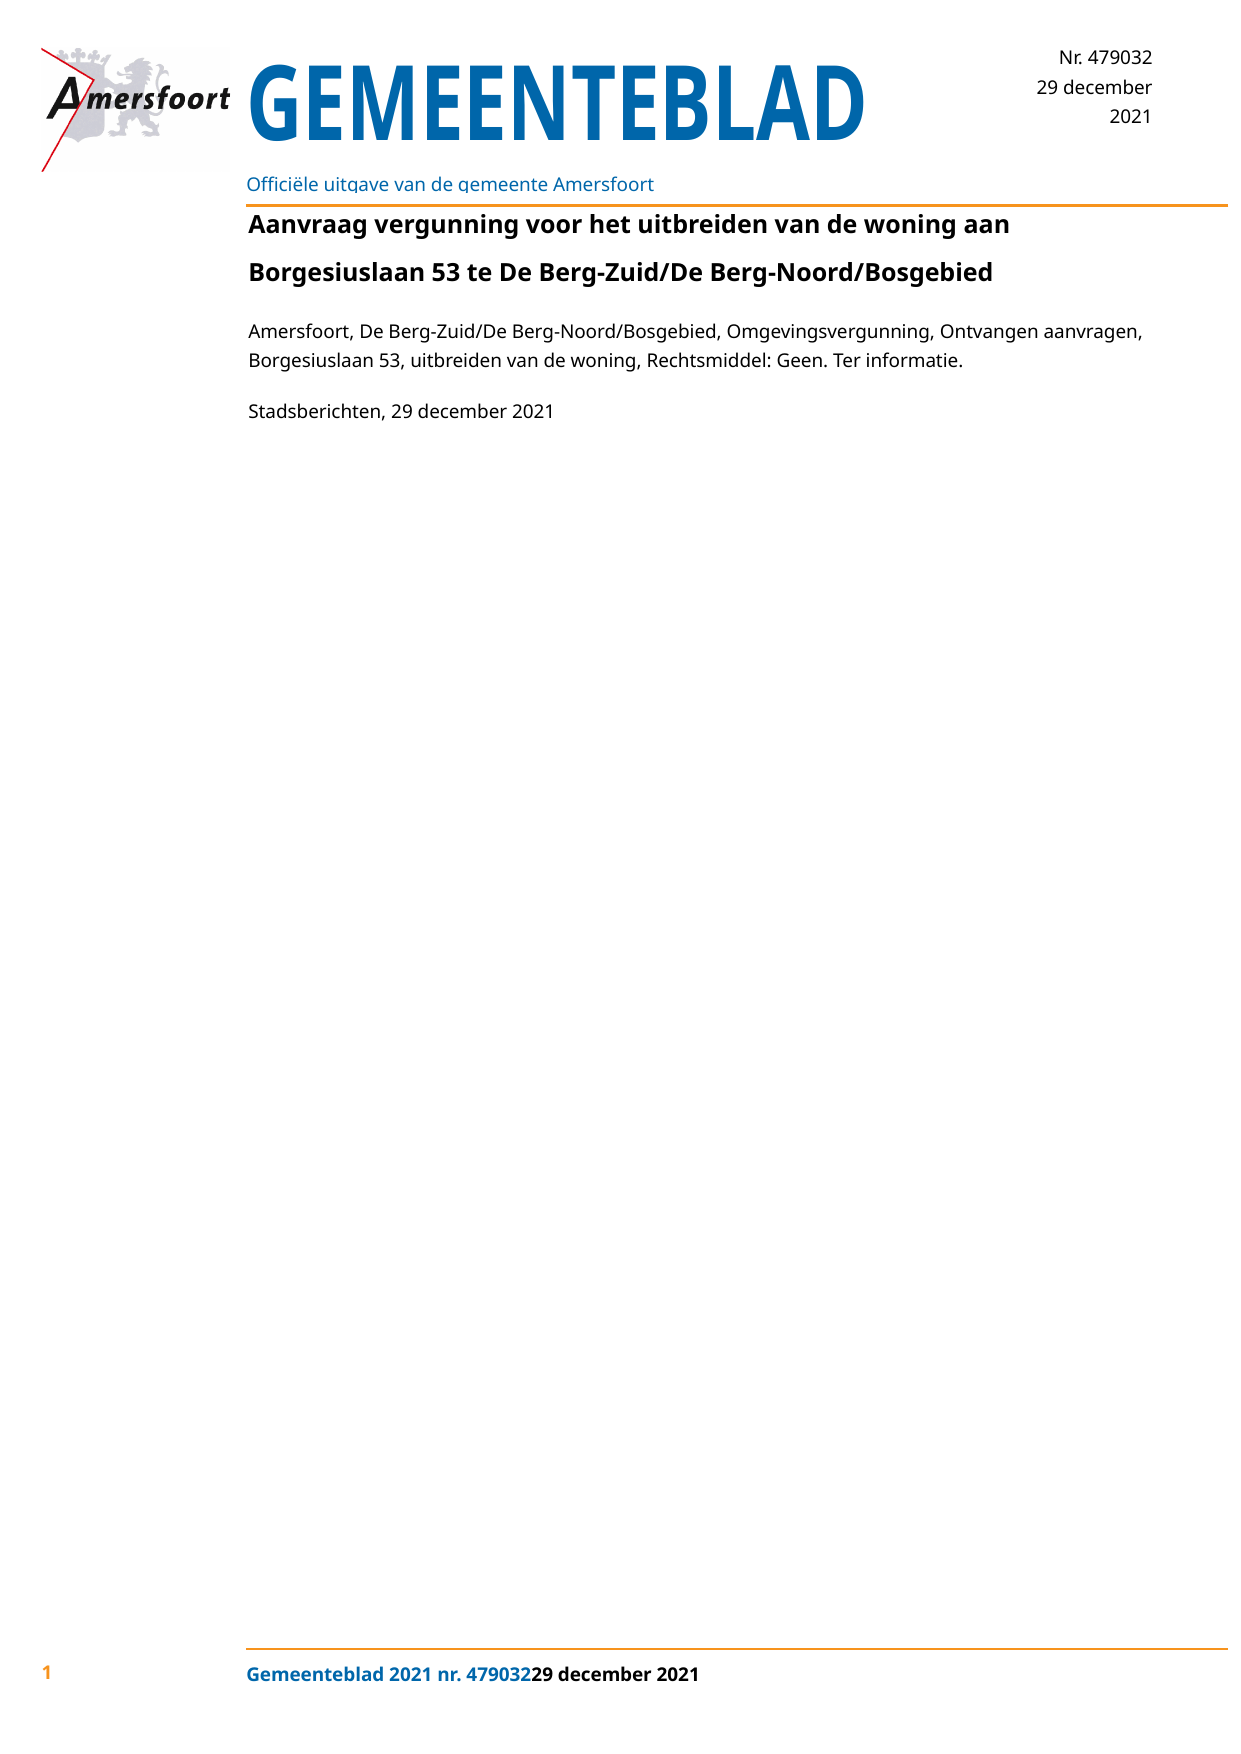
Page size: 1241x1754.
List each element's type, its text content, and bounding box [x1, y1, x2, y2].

text Aanvraag vergunning voor het uitbreiden van de woning aan Borgesiuslaan 53 te De Berg-Zuid/De Berg-Noord/Bosgebied [248, 207, 1152, 288]
text Amersfoort, De Berg-Zuid/De Berg-Noord/Bosgebied, Omgevingsvergunning, Ontvangen aanvragen, Borgesiuslaan 53, uitbreiden van de woning, Rechtsmiddel: Geen. Ter informatie. [248, 318, 1152, 373]
text Stadsberichten, 29 december 2021 [248, 398, 1152, 424]
picture [41, 47, 231, 172]
